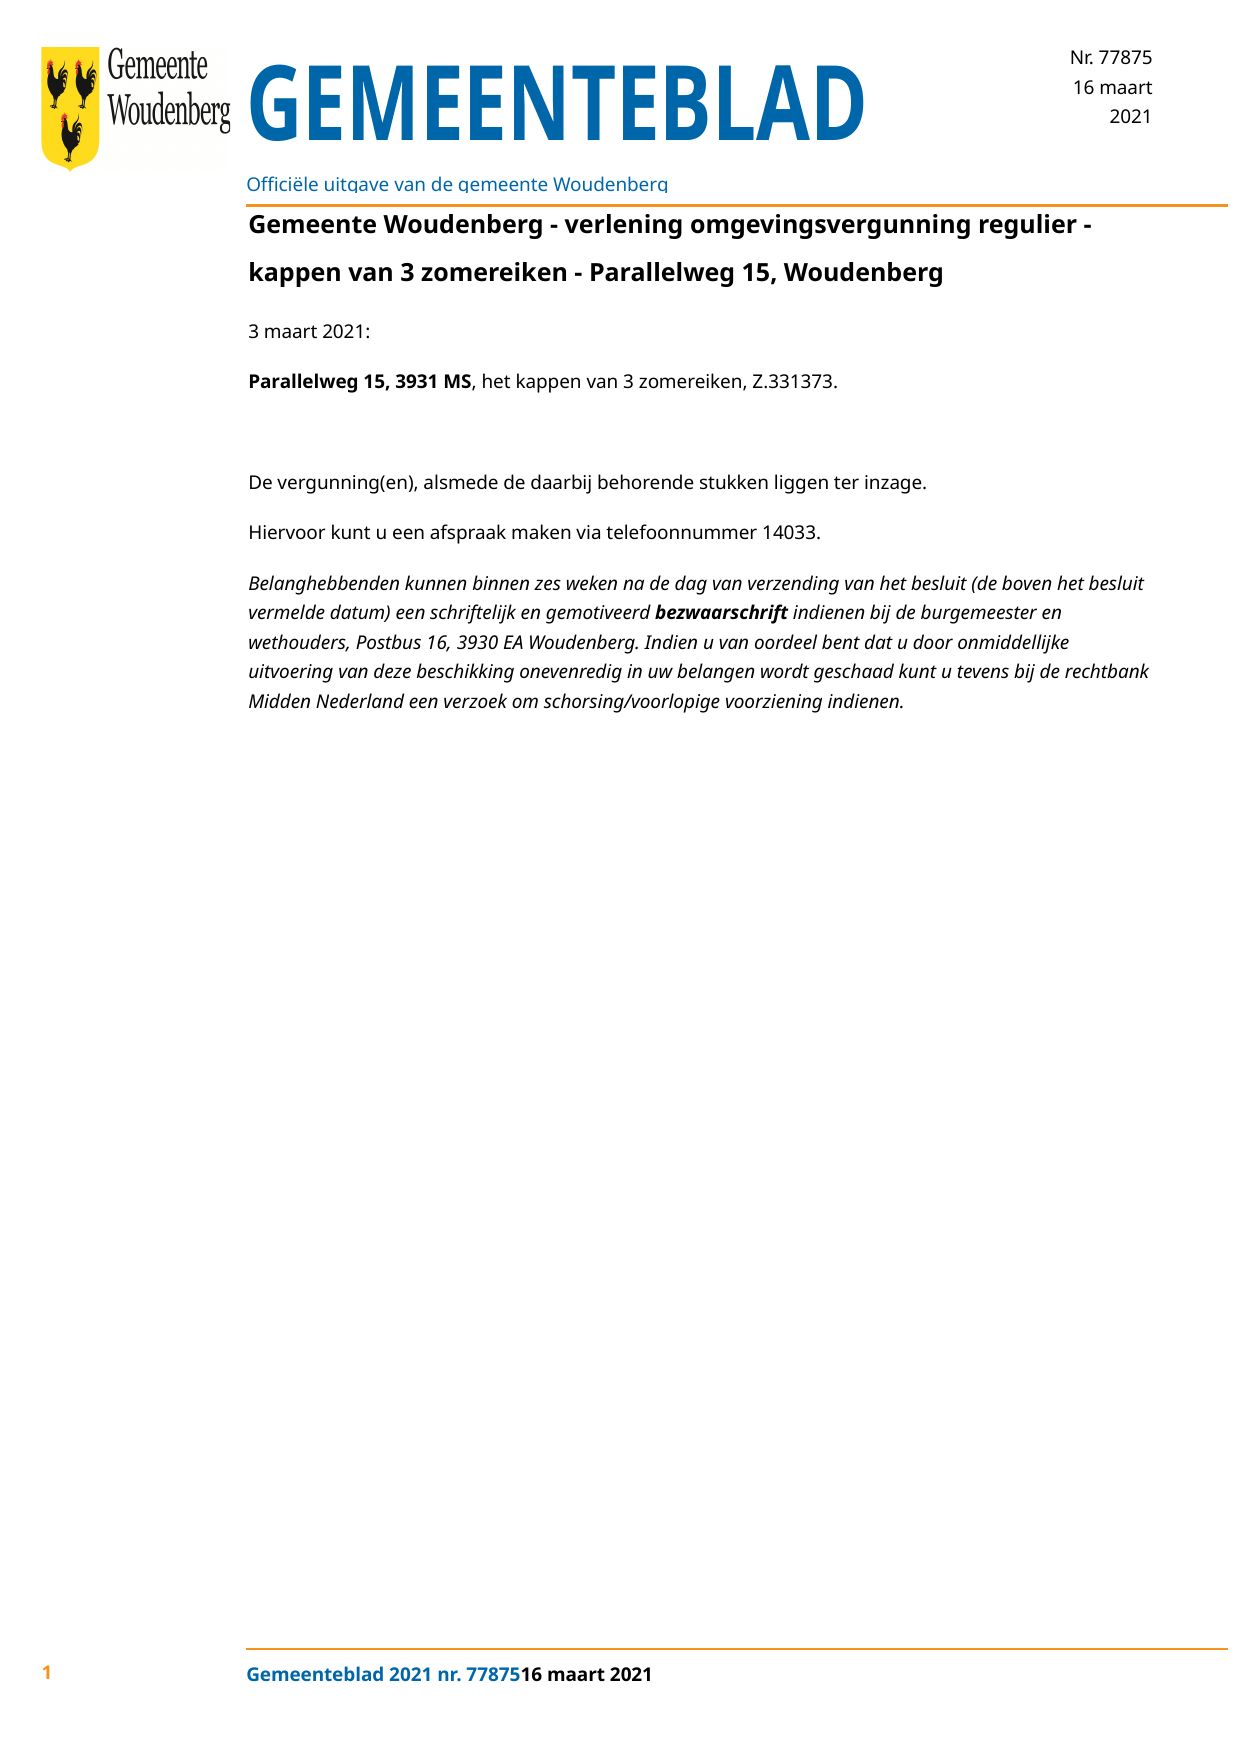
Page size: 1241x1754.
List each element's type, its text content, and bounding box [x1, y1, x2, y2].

text Gemeente Woudenberg - verlening omgevingsvergunning regulier - kappen van 3 zomereiken - Parallelweg 15, Woudenberg [248, 207, 1152, 288]
text 3 maart 2021: [248, 318, 1152, 344]
text Parallelweg 15, 3931 MS, het kappen van 3 zomereiken, Z.331373. [248, 368, 1152, 394]
text Hiervoor kunt u een afspraak maken via telefoonnummer 14033. [248, 519, 1152, 545]
text De vergunning(en), alsmede de daarbij behorende stukken liggen ter inzage. [248, 469, 1152, 495]
text Belanghebbenden kunnen binnen zes weken na de dag van verzending van het besluit (de boven het besluit vermelde datum) een schriftelijk en gemotiveerd bezwaarschrift indienen bij de burgemeester en wethouders, Postbus 16, 3930 EA Woudenberg. Indien u van oordeel bent dat u door onmiddellijke uitvoering van deze beschikking onevenredig in uw belangen wordt geschaad kunt u tevens bij de rechtbank Midden Nederland een verzoek om schorsing/voorlopige voorziening indienen. [248, 570, 1152, 714]
picture [41, 47, 231, 172]
